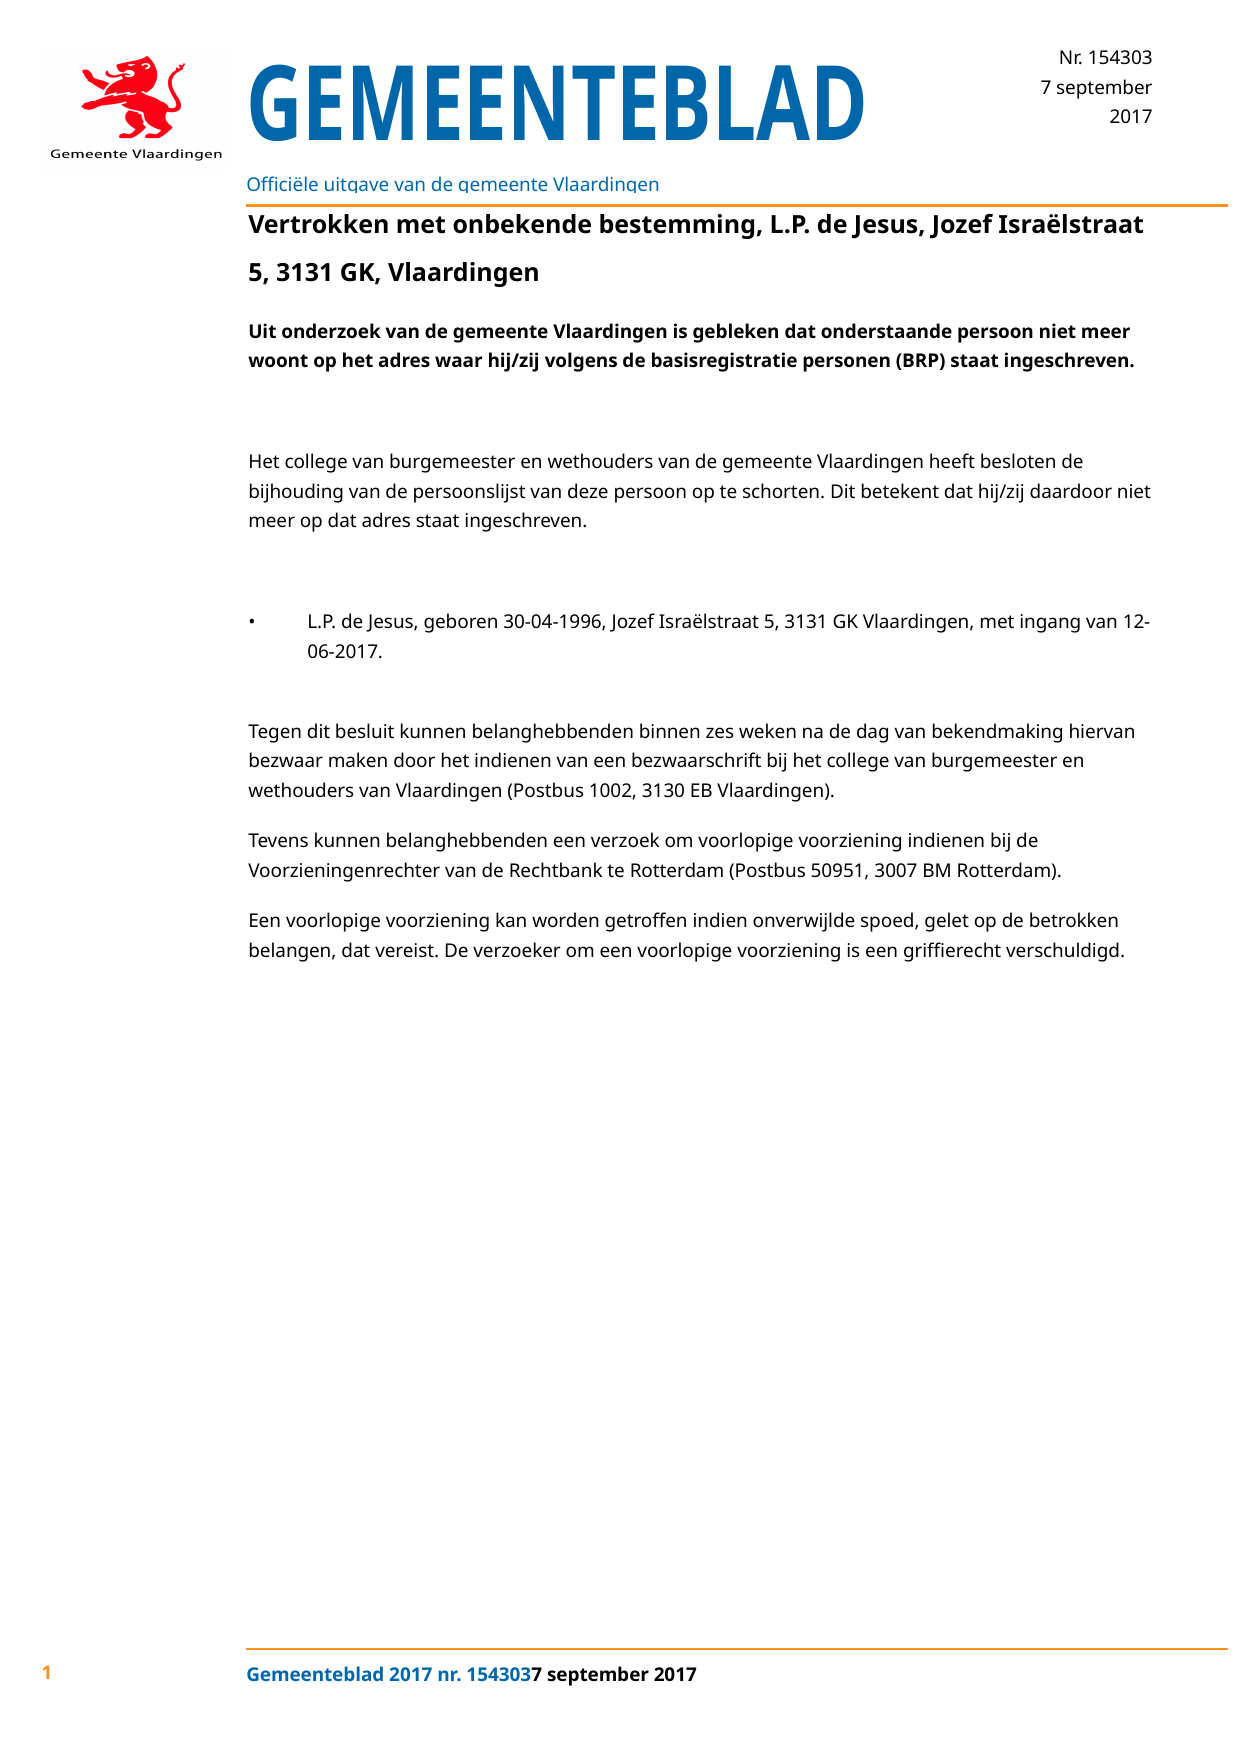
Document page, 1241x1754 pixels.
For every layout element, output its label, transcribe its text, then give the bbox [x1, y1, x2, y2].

picture [41, 47, 231, 172]
text Uit onderzoek van de gemeente Vlaardingen is gebleken dat onderstaande persoon niet meer woont op het adres waar hij/zij volgens de basisregistratie personen (BRP) staat ingeschreven. [248, 318, 1152, 373]
text Vertrokken met onbekende bestemming, L.P. de Jesus, Jozef Israëlstraat 5, 3131 GK, Vlaardingen [248, 207, 1152, 288]
text Een voorlopige voorziening kan worden getroffen indien onverwijlde spoed, gelet op de betrokken belangen, dat vereist. De verzoeker om een voorlopige voorziening is een griffierecht verschuldigd. [248, 907, 1152, 963]
text Het college van burgemeester en wethouders van de gemeente Vlaardingen heeft besloten de bijhouding van de persoonslijst van deze persoon op te schorten. Dit betekent dat hij/zij daardoor niet meer op dat adres staat ingeschreven. [248, 448, 1152, 533]
list L.P. de Jesus, geboren 30-04-1996, Jozef Israëlstraat 5, 3131 GK Vlaardingen, met ingang van 12-06-2017. [248, 608, 1152, 664]
text Tegen dit besluit kunnen belanghebbenden binnen zes weken na de dag van bekendmaking hiervan bezwaar maken door het indienen van een bezwaarschrift bij het college van burgemeester en wethouders van Vlaardingen (Postbus 1002, 3130 EB Vlaardingen). [248, 718, 1152, 803]
text Tevens kunnen belanghebbenden een verzoek om voorlopige voorziening indienen bij de Voorzieningenrechter van de Rechtbank te Rotterdam (Postbus 50951, 3007 BM Rotterdam). [248, 827, 1152, 883]
